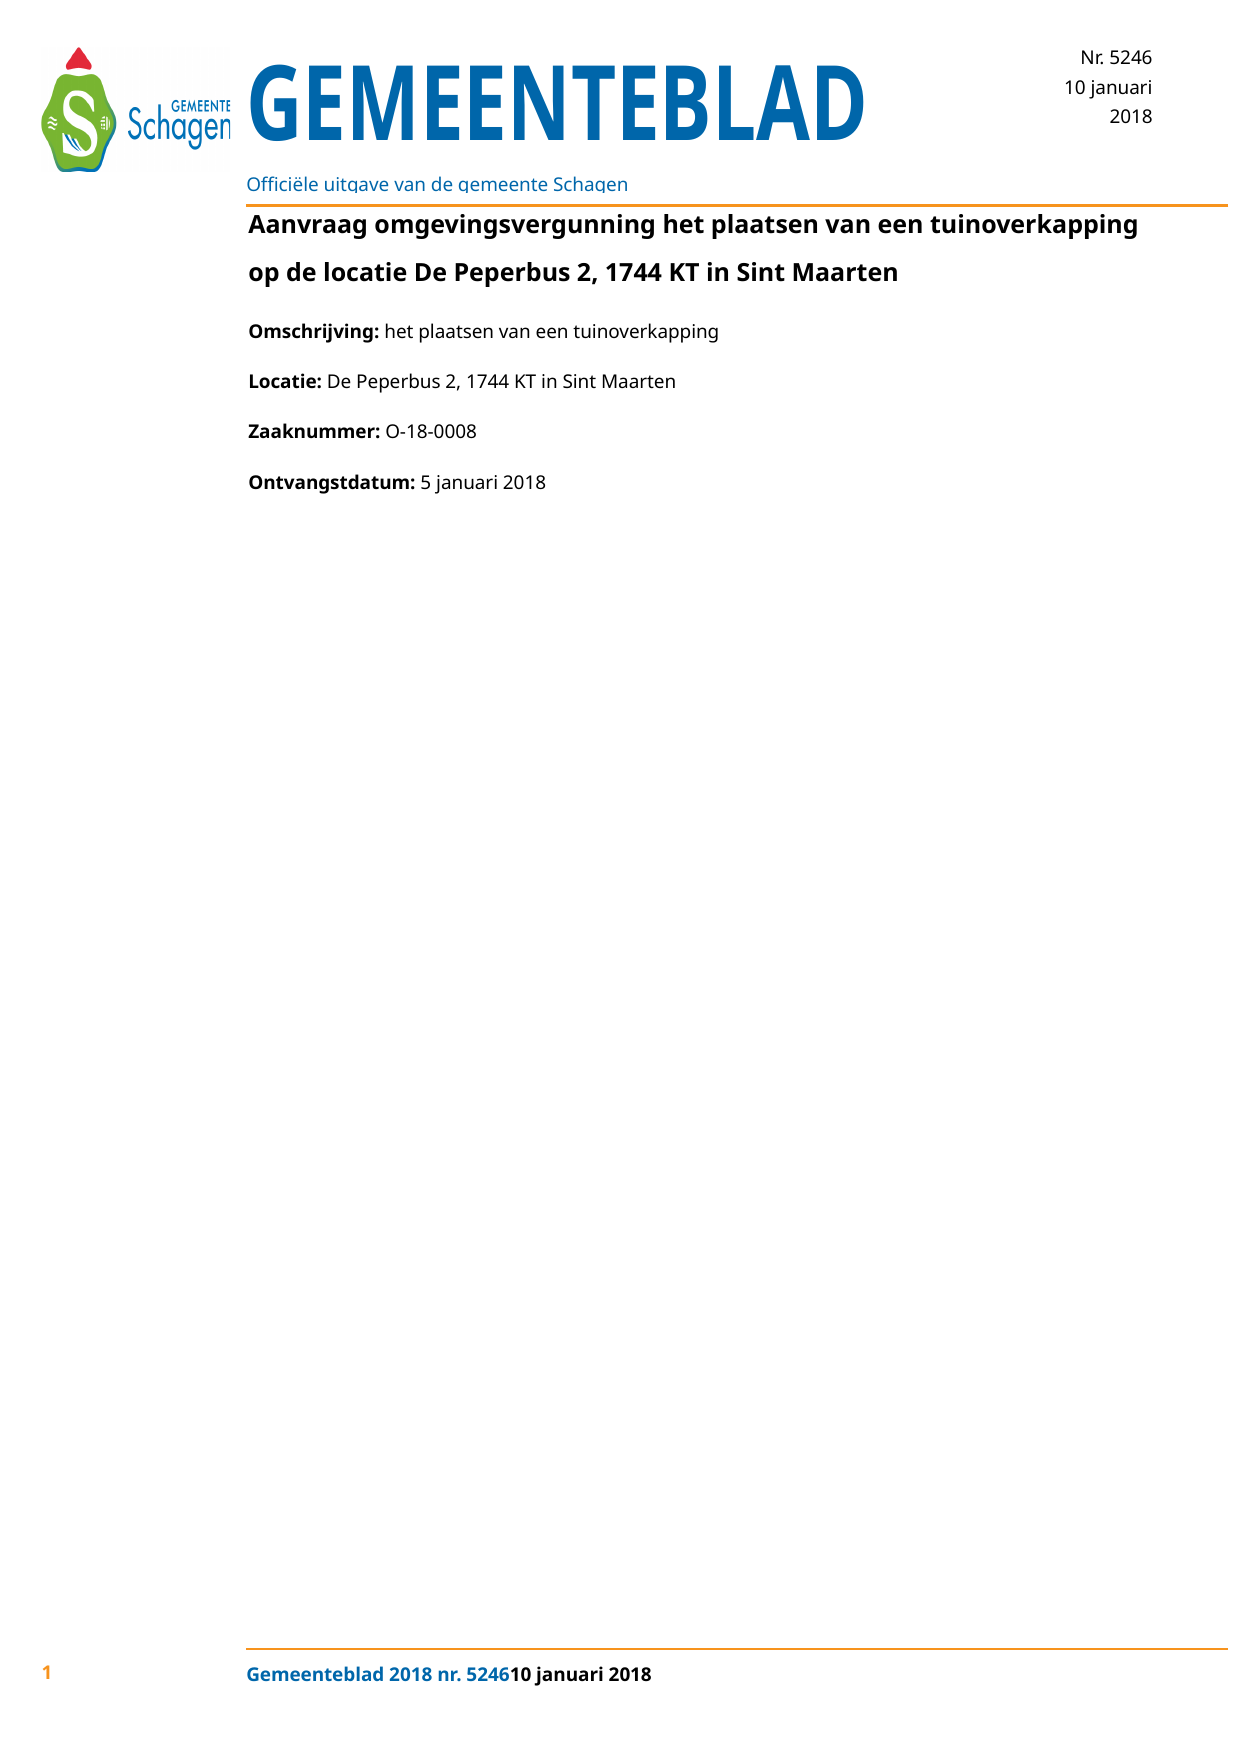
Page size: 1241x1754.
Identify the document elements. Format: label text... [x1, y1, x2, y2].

picture [41, 47, 231, 172]
text Locatie: De Peperbus 2, 1744 KT in Sint Maarten [248, 368, 1152, 394]
text Zaaknummer: O-18-0008 [248, 419, 1152, 444]
text Omschrijving: het plaatsen van een tuinoverkapping [248, 318, 1152, 344]
text Ontvangstdatum: 5 januari 2018 [248, 469, 1152, 495]
text Aanvraag omgevingsvergunning het plaatsen van een tuinoverkapping op de locatie De Peperbus 2, 1744 KT in Sint Maarten [248, 207, 1152, 288]
